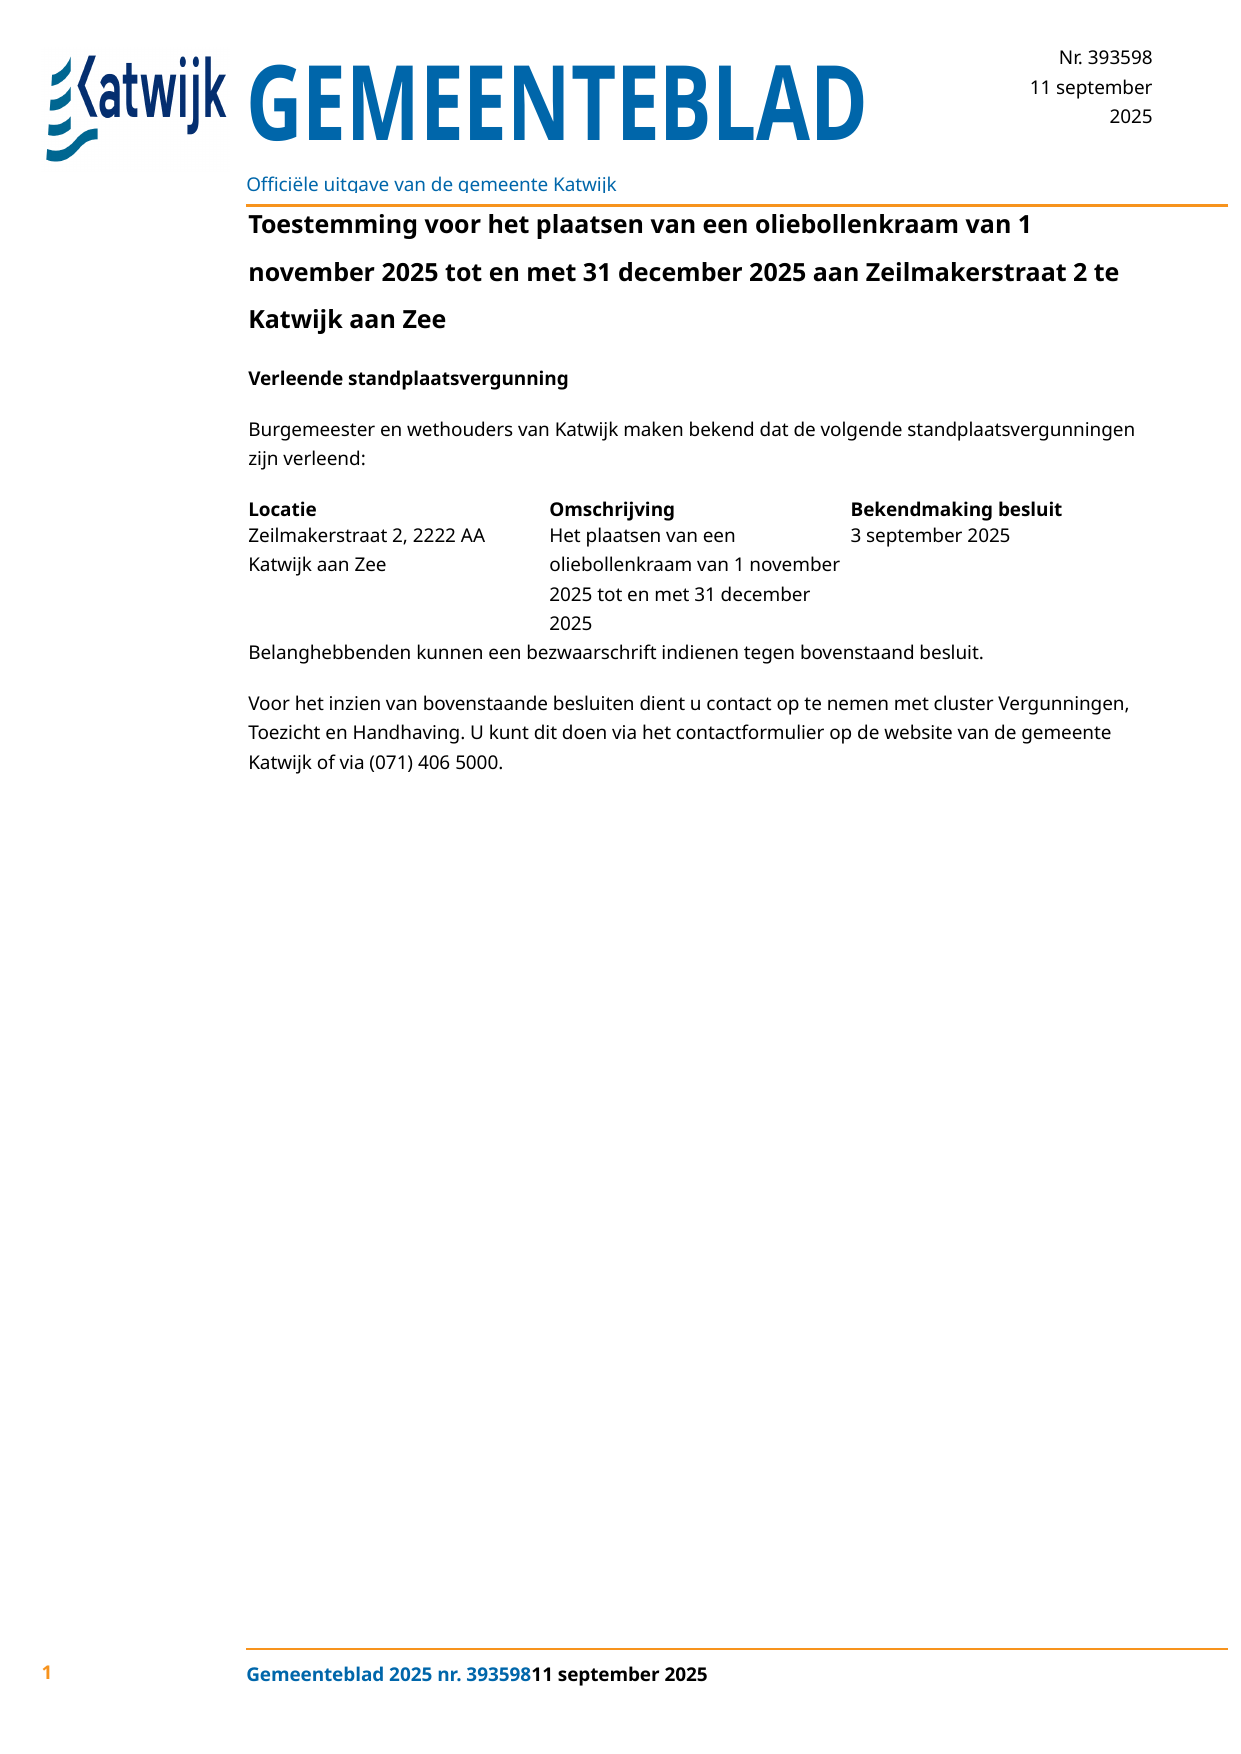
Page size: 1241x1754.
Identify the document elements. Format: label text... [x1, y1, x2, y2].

table_header Omschrijving [549, 496, 850, 522]
table_header Bekendmaking besluit [850, 496, 1152, 522]
table_cell Het plaatsen van een oliebollenkraam van 1 november 2025 tot en met 31 december 2025 [549, 522, 850, 636]
text Verleende standplaatsvergunning [248, 366, 1152, 391]
table_cell 3 september 2025 [850, 522, 1152, 636]
table_header Locatie [248, 496, 549, 522]
picture [41, 47, 231, 172]
text Voor het inzien van bovenstaande besluiten dient u contact op te nemen met cluster Vergunningen, Toezicht en Handhaving. U kunt dit doen via het contactformulier op de website van de gemeente Katwijk of via (071) 406 5000. [248, 690, 1152, 775]
text Burgemeester en wethouders van Katwijk maken bekend dat de volgende standplaatsvergunningen zijn verleend: [248, 416, 1152, 471]
text Toestemming voor het plaatsen van een oliebollenkraam van 1 november 2025 tot en met 31 december 2025 aan Zeilmakerstraat 2 te Katwijk aan Zee [248, 207, 1152, 336]
table_cell Zeilmakerstraat 2, 2222 AA Katwijk aan Zee [248, 522, 549, 636]
text Belanghebbenden kunnen een bezwaarschrift indienen tegen bovenstaand besluit. [248, 639, 1152, 665]
